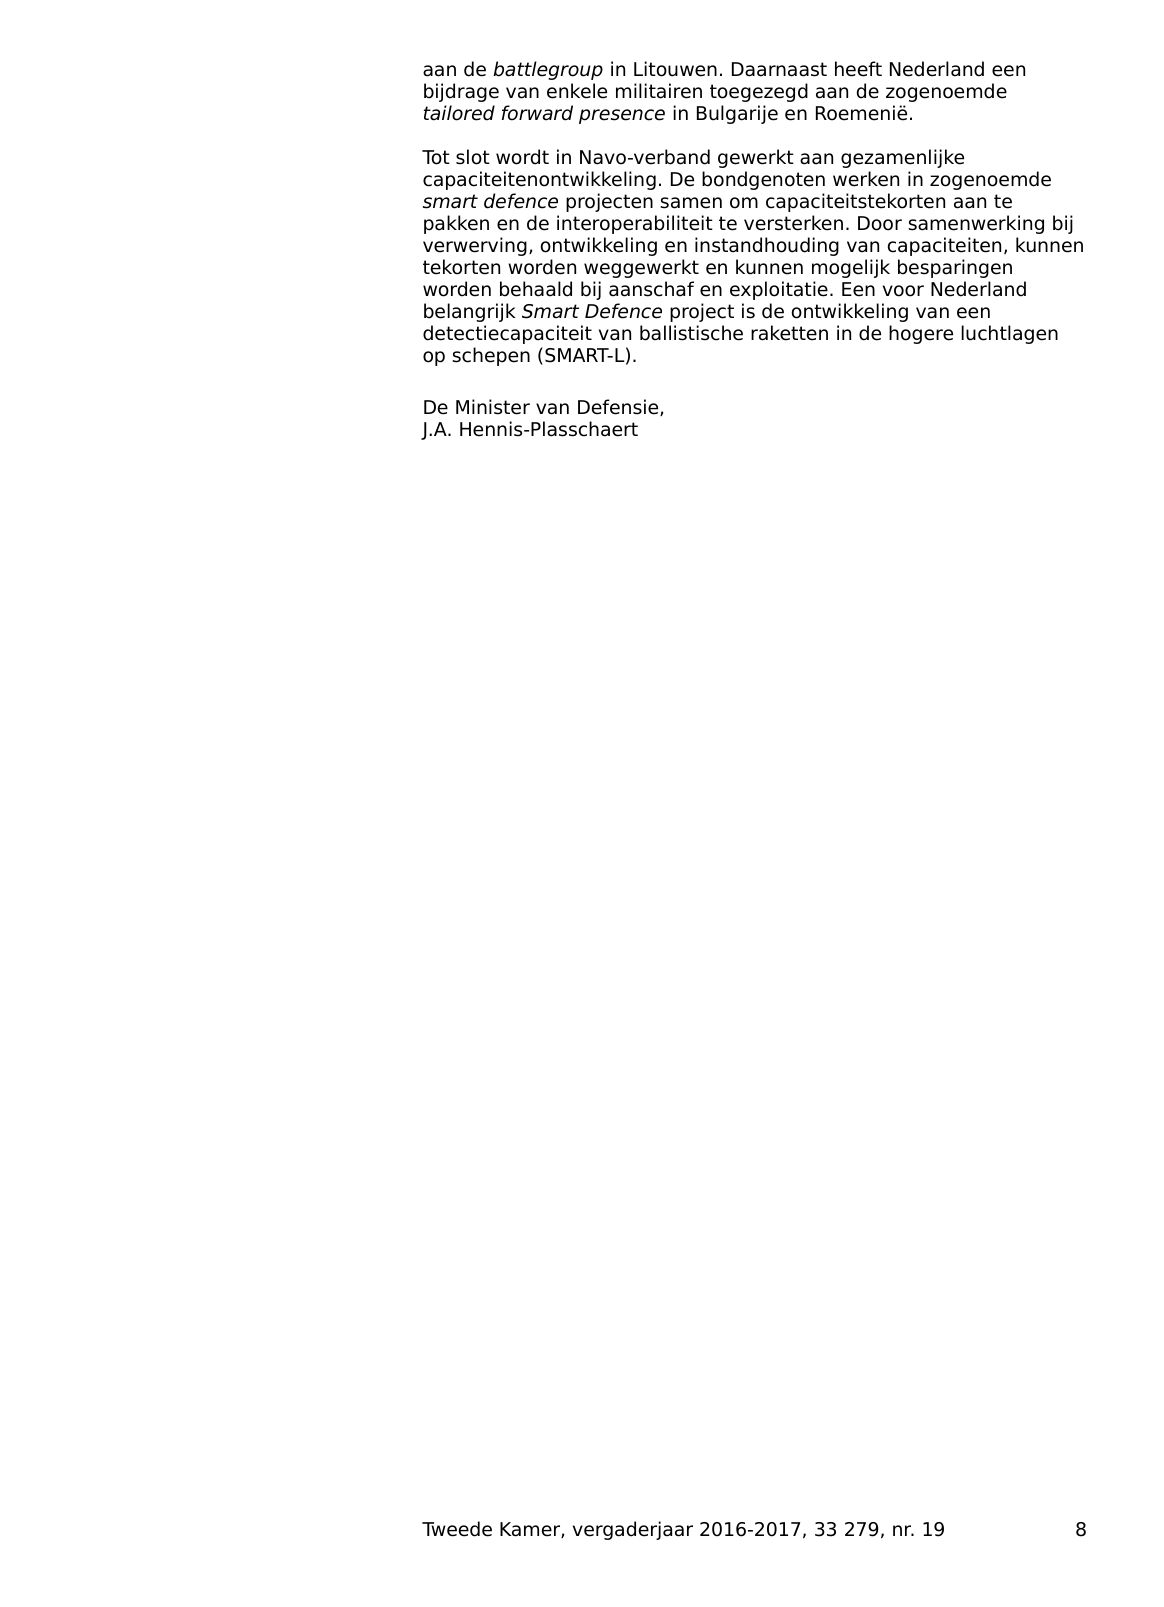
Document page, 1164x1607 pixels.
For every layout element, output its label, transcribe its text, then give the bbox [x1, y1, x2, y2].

text Tot slot wordt in Navo-verband gewerkt aan gezamenlijke capaciteitenontwikkeling. De bondgenoten werken in zogenoemde smart defence projecten samen om capaciteitstekorten aan te pakken en de interoperabiliteit te versterken. Door samenwerking bij verwerving, ontwikkeling en instandhouding van capaciteiten, kunnen tekorten worden weggewerkt en kunnen mogelijk besparingen worden behaald bij aanschaf en exploitatie. Een voor Nederland belangrijk Smart Defence project is de ontwikkeling van een detectiecapaciteit van ballistische raketten in de hogere luchtlagen op schepen (SMART-L). [422, 147, 1087, 367]
text De Minister van Defensie, J.A. Hennis-Plasschaert [422, 397, 1087, 441]
text aan de battlegroup in Litouwen. Daarnaast heeft Nederland een bijdrage van enkele militairen toegezegd aan de zogenoemde tailored forward presence in Bulgarije en Roemenië. [422, 59, 1087, 125]
